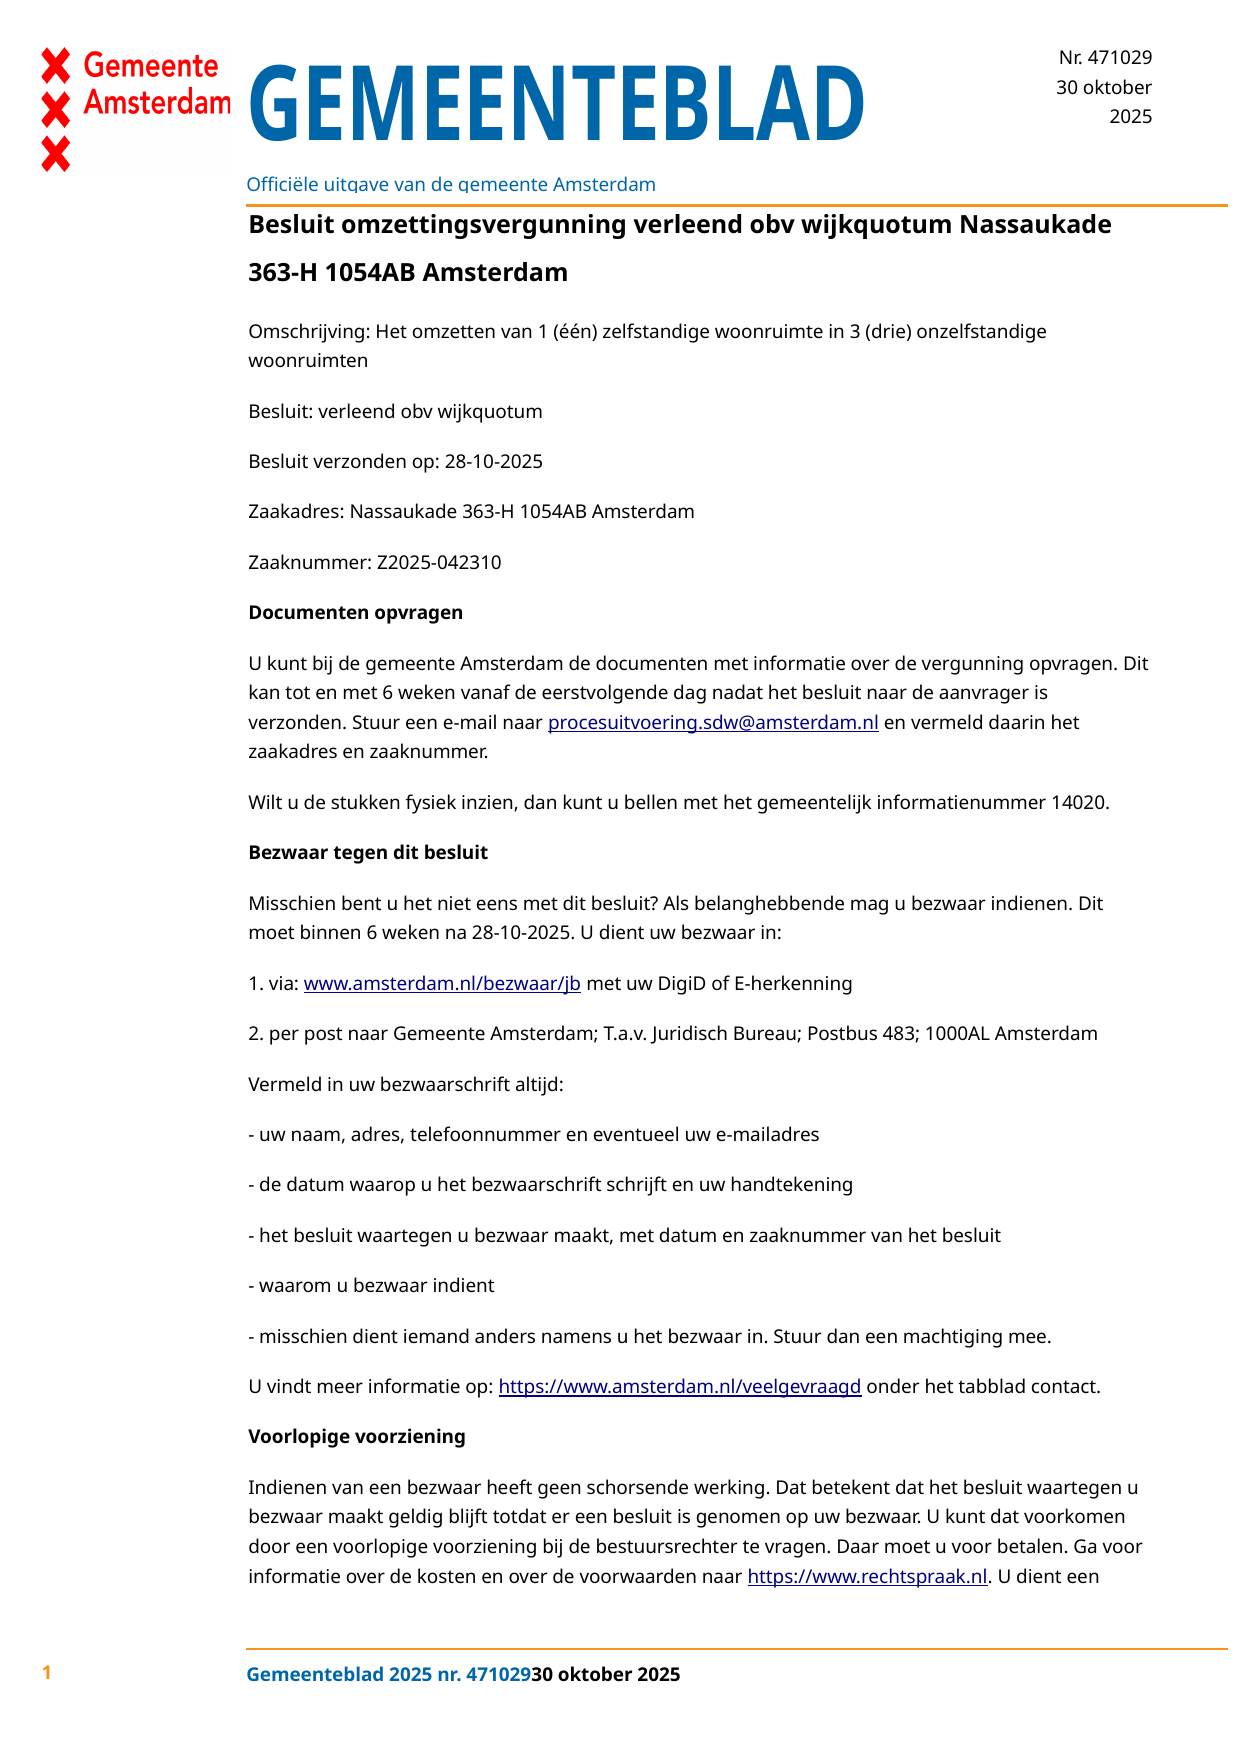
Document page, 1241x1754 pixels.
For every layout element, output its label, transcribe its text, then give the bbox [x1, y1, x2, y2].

text Voorlopige voorziening [248, 1424, 1152, 1449]
text Wilt u de stukken fysiek inzien, dan kunt u bellen met het gemeentelijk informatienummer 14020. [248, 789, 1152, 815]
text Misschien bent u het niet eens met dit besluit? Als belanghebbende mag u bezwaar indienen. Dit moet binnen 6 weken na 28-10-2025. U dient uw bezwaar in: [248, 890, 1152, 945]
text Besluit: verleend obv wijkquotum [248, 398, 1152, 424]
text Documenten opvragen [248, 599, 1152, 625]
text 2. per post naar Gemeente Amsterdam; T.a.v. Juridisch Bureau; Postbus 483; 1000AL Amsterdam [248, 1020, 1152, 1046]
text - waarom u bezwaar indient [248, 1272, 1152, 1298]
text Vermeld in uw bezwaarschrift altijd: [248, 1071, 1152, 1097]
text Zaaknummer: Z2025-042310 [248, 549, 1152, 575]
text - uw naam, adres, telefoonnummer en eventueel uw e-mailadres [248, 1121, 1152, 1147]
text U vindt meer informatie op: https://www.amsterdam.nl/veelgevraagd onder het tabblad contact. [248, 1373, 1152, 1399]
text Zaakadres: Nassaukade 363-H 1054AB Amsterdam [248, 499, 1152, 524]
text 1. via: www.amsterdam.nl/bezwaar/jb met uw DigiD of E-herkenning [248, 970, 1152, 996]
text - misschien dient iemand anders namens u het bezwaar in. Stuur dan een machtiging mee. [248, 1323, 1152, 1349]
text Besluit omzettingsvergunning verleend obv wijkquotum Nassaukade 363-H 1054AB Amsterdam [248, 207, 1152, 288]
text U kunt bij de gemeente Amsterdam de documenten met informatie over de vergunning opvragen. Dit kan tot en met 6 weken vanaf de eerstvolgende dag nadat het besluit naar de aanvrager is verzonden. Stuur een e-mail naar procesuitvoering.sdw@amsterdam.nl en vermeld daarin het zaakadres en zaaknummer. [248, 650, 1152, 764]
text Besluit verzonden op: 28-10-2025 [248, 448, 1152, 474]
text Bezwaar tegen dit besluit [248, 839, 1152, 865]
text Omschrijving: Het omzetten van 1 (één) zelfstandige woonruimte in 3 (drie) onzelfstandige woonruimten [248, 318, 1152, 373]
picture [41, 47, 231, 172]
text Indienen van een bezwaar heeft geen schorsende werking. Dat betekent dat het besluit waartegen u bezwaar maakt geldig blijft totdat er een besluit is genomen op uw bezwaar. U kunt dat voorkomen door een voorlopige voorziening bij de bestuursrechter te vragen. Daar moet u voor betalen. Ga voor informatie over de kosten en over de voorwaarden naar https://www.rechtspraak.nl. U dient een [248, 1474, 1152, 1589]
text - het besluit waartegen u bezwaar maakt, met datum en zaaknummer van het besluit [248, 1222, 1152, 1248]
text - de datum waarop u het bezwaarschrift schrijft en uw handtekening [248, 1172, 1152, 1197]
